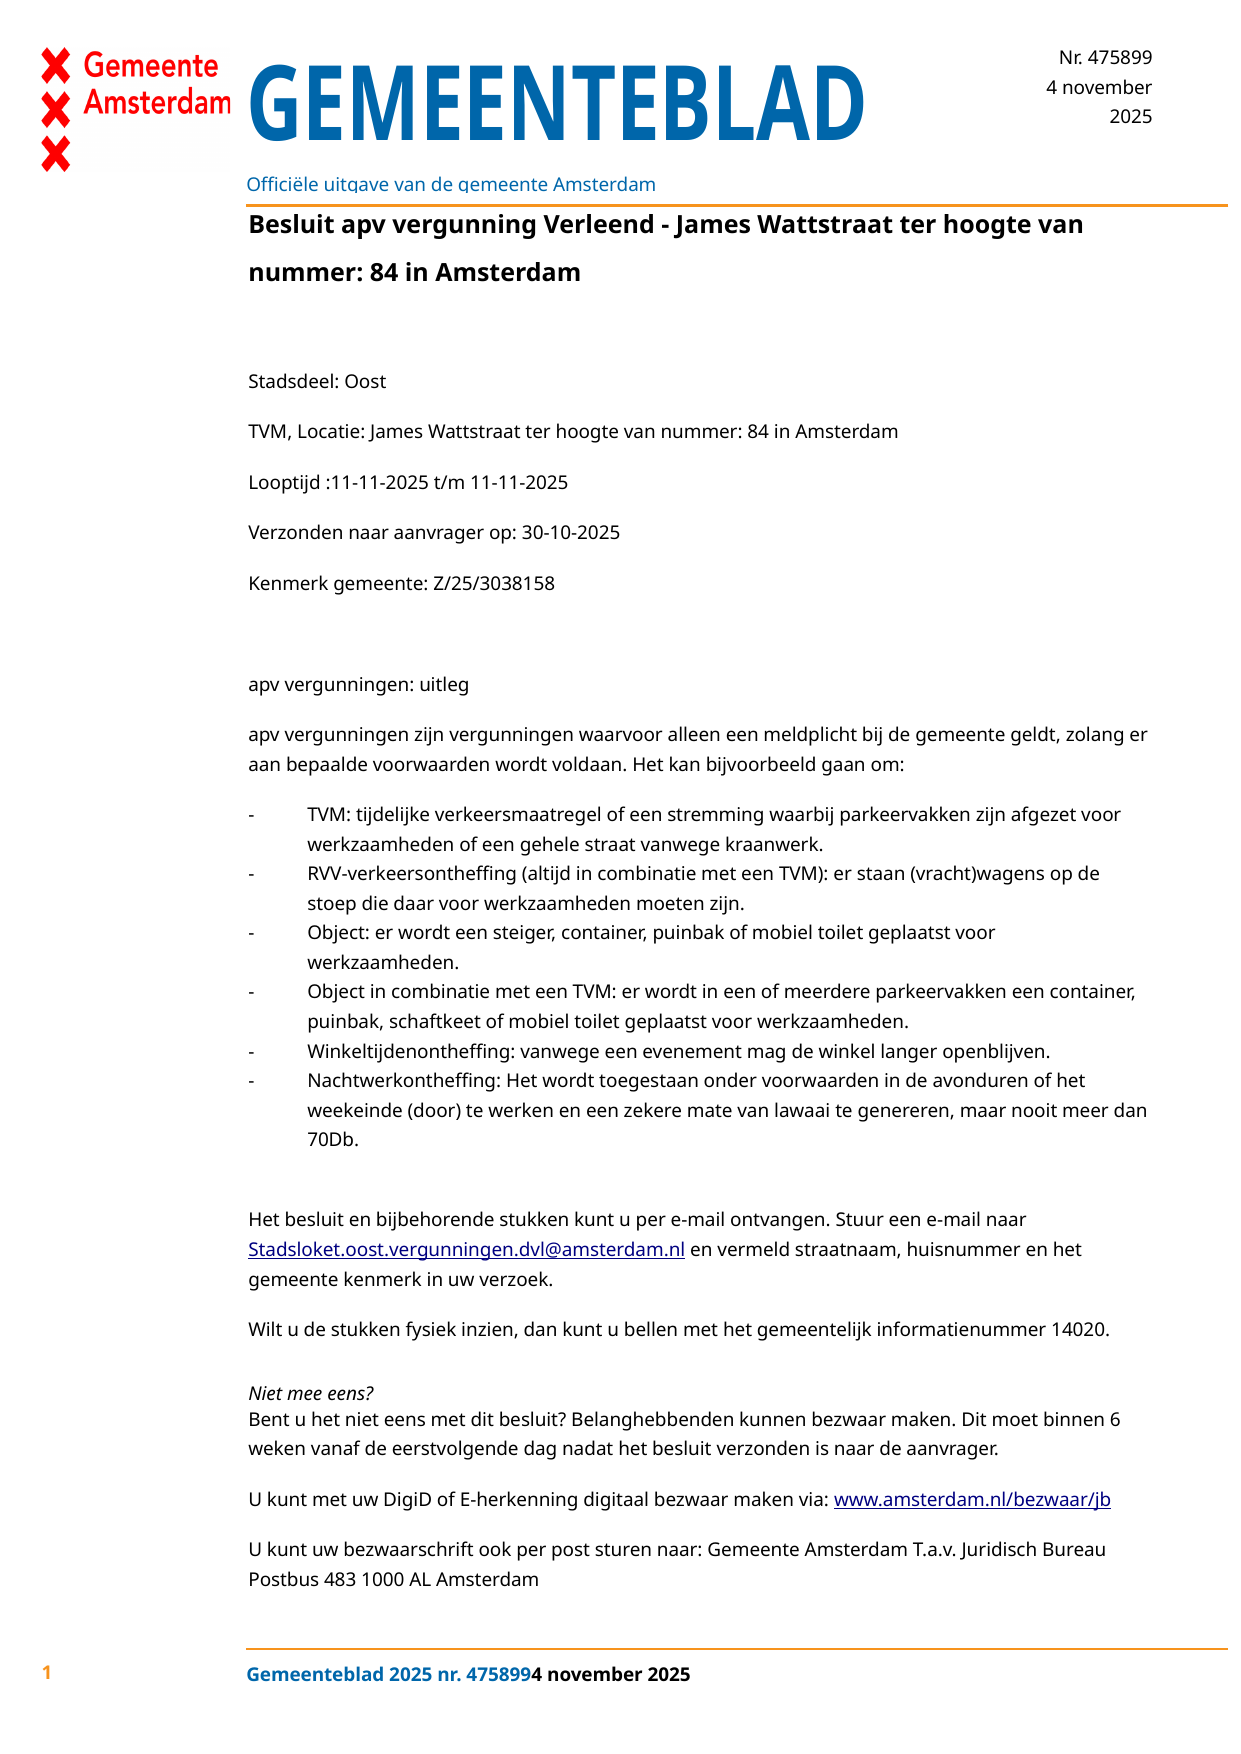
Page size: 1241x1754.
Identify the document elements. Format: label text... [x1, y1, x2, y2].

text apv vergunningen zijn vergunningen waarvoor alleen een meldplicht bij de gemeente geldt, zolang er aan bepaalde voorwaarden wordt voldaan. Het kan bijvoorbeeld gaan om: [248, 721, 1152, 777]
list RVV-verkeersontheffing (altijd in combinatie met een TVM): er staan (vracht)wagens op de stoep die daar voor werkzaamheden moeten zijn. [248, 860, 1152, 916]
text Kenmerk gemeente: Z/25/3038158 [248, 570, 1152, 596]
list Winkeltijdenontheffing: vanwege een evenement mag de winkel langer openblijven. [248, 1038, 1152, 1064]
text Bent u het niet eens met dit besluit? Belanghebbenden kunnen bezwaar maken. Dit moet binnen 6 weken vanaf de eerstvolgende dag nadat het besluit verzonden is naar de aanvrager. [248, 1406, 1152, 1461]
text apv vergunningen: uitleg [248, 671, 1152, 697]
picture [41, 47, 231, 172]
list Nachtwerkontheffing: Het wordt toegestaan onder voorwaarden in de avonduren of het weekeinde (door) te werken en een zekere mate van lawaai te genereren, maar nooit meer dan 70Db. [248, 1067, 1152, 1152]
text Het besluit en bijbehorende stukken kunt u per e-mail ontvangen. Stuur een e-mail naar Stadsloket.oost.vergunningen.dvl@amsterdam.nl en vermeld straatnaam, huisnummer en het gemeente kenmerk in uw verzoek. [248, 1207, 1152, 1292]
text TVM, Locatie: James Wattstraat ter hoogte van nummer: 84 in Amsterdam [248, 419, 1152, 444]
list TVM: tijdelijke verkeersmaatregel of een stremming waarbij parkeervakken zijn afgezet voor werkzaamheden of een gehele straat vanwege kraanwerk. [248, 801, 1152, 857]
text Wilt u de stukken fysiek inzien, dan kunt u bellen met het gemeentelijk informatienummer 14020. [248, 1316, 1152, 1342]
text Stadsdeel: Oost [248, 368, 1152, 394]
text Looptijd :11-11-2025 t/m 11-11-2025 [248, 469, 1152, 495]
list Object: er wordt een steiger, container, puinbak of mobiel toilet geplaatst voor werkzaamheden. [248, 919, 1152, 975]
text Verzonden naar aanvrager op: 30-10-2025 [248, 519, 1152, 545]
text Besluit apv vergunning Verleend - James Wattstraat ter hoogte van nummer: 84 in Amsterdam [248, 207, 1152, 288]
text U kunt met uw DigiD of E-herkenning digitaal bezwaar maken via: www.amsterdam.nl/bezwaar/jb [248, 1486, 1152, 1512]
text Niet mee eens? [248, 1380, 1152, 1406]
list Object in combinatie met een TVM: er wordt in een of meerdere parkeervakken een container, puinbak, schaftkeet of mobiel toilet geplaatst voor werkzaamheden. [248, 979, 1152, 1034]
text U kunt uw bezwaarschrift ook per post sturen naar: Gemeente Amsterdam T.a.v. Juridisch Bureau Postbus 483 1000 AL Amsterdam [248, 1536, 1152, 1592]
